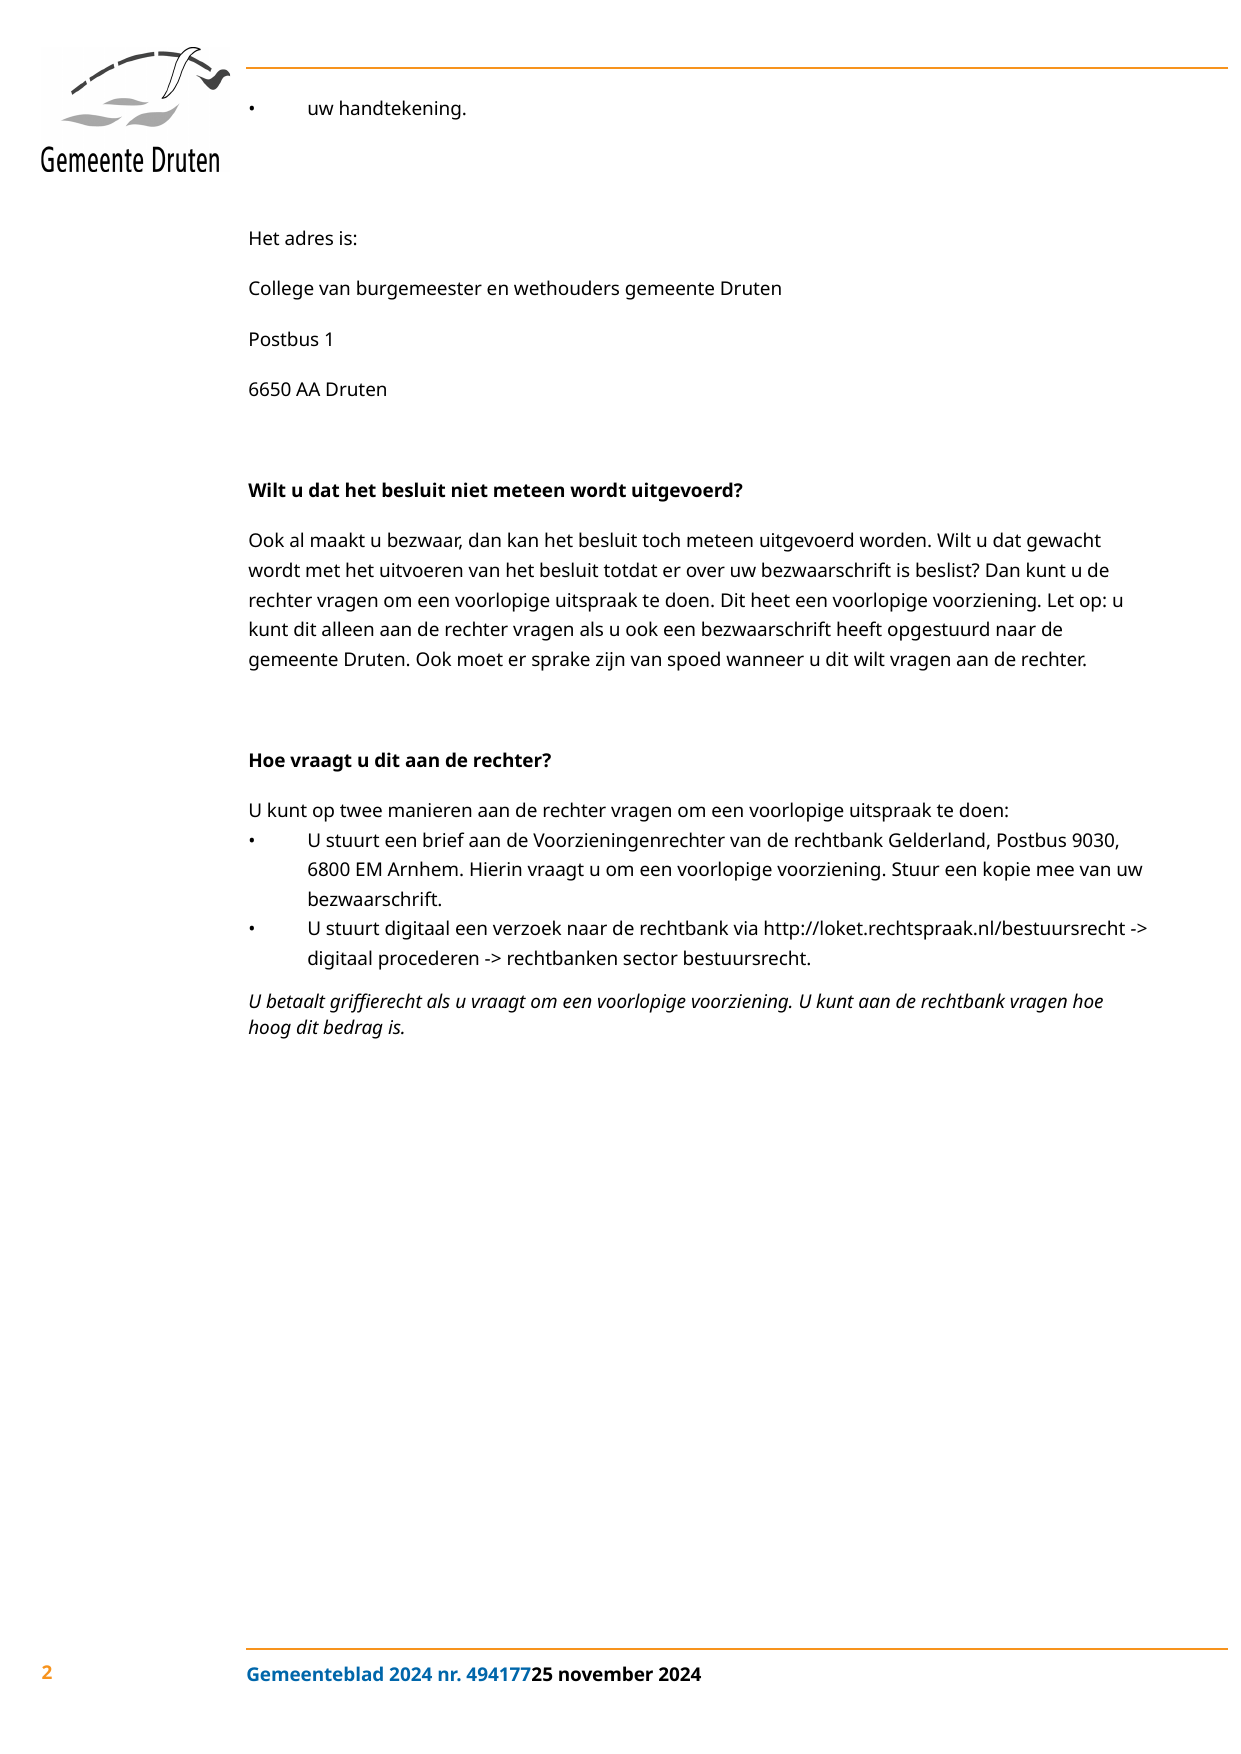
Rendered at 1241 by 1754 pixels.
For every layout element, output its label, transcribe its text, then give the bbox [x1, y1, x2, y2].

text Wilt u dat het besluit niet meteen wordt uitgevoerd? [248, 477, 1152, 503]
picture [41, 47, 231, 172]
text College van burgemeester en wethouders gemeente Druten [248, 276, 1152, 301]
text U kunt op twee manieren aan de rechter vragen om een voorlopige uitspraak te doen: [248, 797, 1152, 823]
list U stuurt een brief aan de Voorzieningenrechter van de rechtbank Gelderland, Postbus 9030, 6800 EM Arnhem. Hierin vraagt u om een voorlopige voorziening. Stuur een kopie mee van uw bezwaarschrift. [248, 827, 1152, 912]
text U betaalt griffierecht als u vraagt om een voorlopige voorziening. U kunt aan de rechtbank vragen hoe hoog dit bedrag is. [248, 988, 1152, 1040]
list uw handtekening. [248, 95, 1152, 121]
text Het adres is: [248, 225, 1152, 251]
text 6650 AA Druten [248, 376, 1152, 402]
list U stuurt digitaal een verzoek naar de rechtbank via http://loket.rechtspraak.nl/bestuursrecht -> digitaal procederen -> rechtbanken sector bestuursrecht. [248, 916, 1152, 971]
text Hoe vraagt u dit aan de rechter? [248, 747, 1152, 773]
text Postbus 1 [248, 326, 1152, 352]
text Ook al maakt u bezwaar, dan kan het besluit toch meteen uitgevoerd worden. Wilt u dat gewacht wordt met het uitvoeren van het besluit totdat er over uw bezwaarschrift is beslist? Dan kunt u de rechter vragen om een voorlopige uitspraak te doen. Dit heet een voorlopige voorziening. Let op: u kunt dit alleen aan de rechter vragen als u ook een bezwaarschrift heeft opgestuurd naar de gemeente Druten. Ook moet er sprake zijn van spoed wanneer u dit wilt vragen aan de rechter. [248, 528, 1152, 672]
